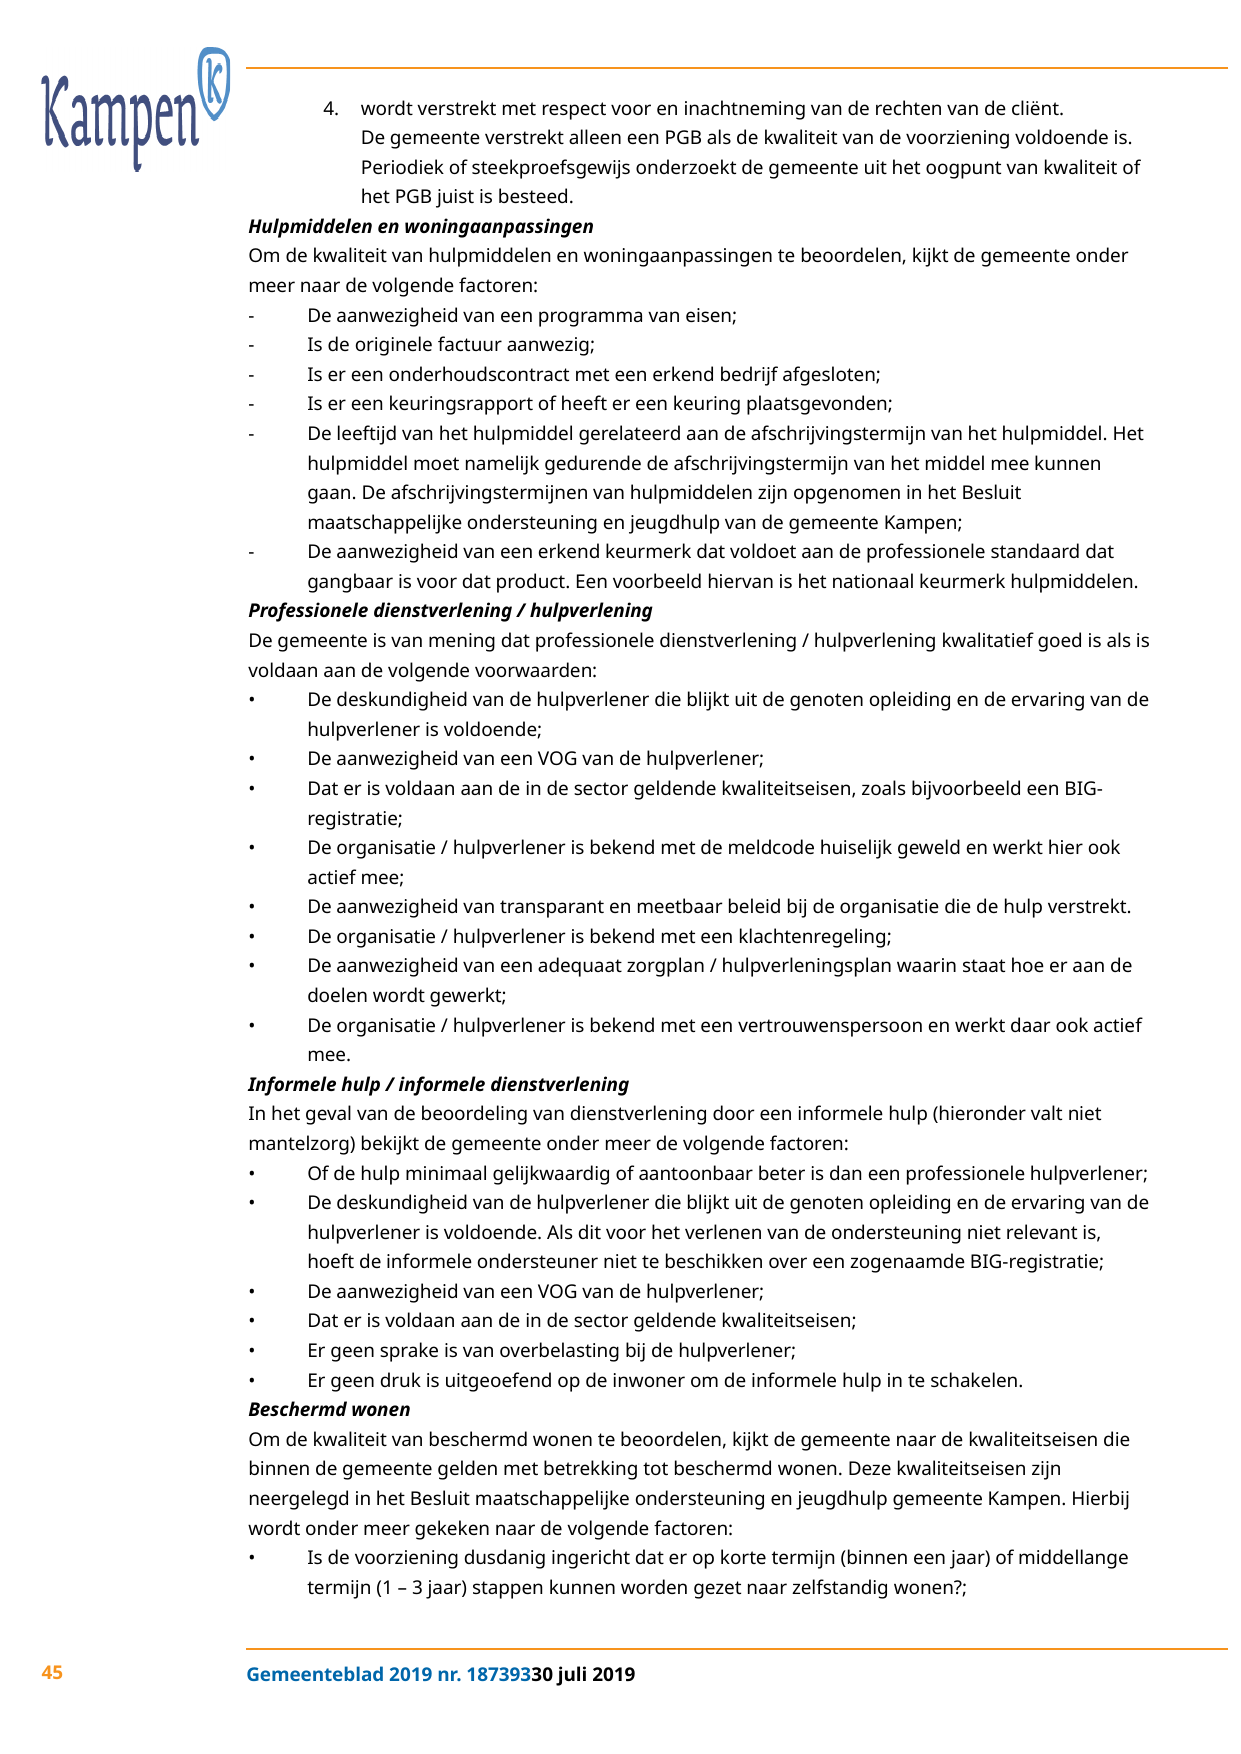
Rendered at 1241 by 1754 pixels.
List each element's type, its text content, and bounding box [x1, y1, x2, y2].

list Is de originele factuur aanwezig; [248, 331, 1152, 357]
list Is de voorziening dusdanig ingericht dat er op korte termijn (binnen een jaar) of middellange termijn (1 – 3 jaar) stappen kunnen worden gezet naar zelfstandig wonen?; [248, 1544, 1152, 1600]
list De deskundigheid van de hulpverlener die blijkt uit de genoten opleiding en de ervaring van de hulpverlener is voldoende. Als dit voor het verlenen van de ondersteuning niet relevant is, hoeft de informele ondersteuner niet te beschikken over een zogenaamde BIG-registratie; [248, 1189, 1152, 1274]
text Beschermd wonen [248, 1396, 1152, 1422]
text In het geval van de beoordeling van dienstverlening door een informele hulp (hieronder valt niet mantelzorg) bekijkt de gemeente onder meer de volgende factoren: [248, 1101, 1152, 1156]
picture [41, 47, 231, 172]
list De organisatie / hulpverlener is bekend met de meldcode huiselijk geweld en werkt hier ook actief mee; [248, 834, 1152, 890]
text Hulpmiddelen en woningaanpassingen [248, 213, 1152, 239]
text De gemeente is van mening dat professionele dienstverlening / hulpverlening kwalitatief goed is als is voldaan aan de volgende voorwaarden: [248, 627, 1152, 683]
list Of de hulp minimaal gelijkwaardig of aantoonbaar beter is dan een professionele hulpverlener; [248, 1160, 1152, 1186]
list De organisatie / hulpverlener is bekend met een vertrouwenspersoon en werkt daar ook actief mee. [248, 1012, 1152, 1067]
list De aanwezigheid van een VOG van de hulpverlener; [248, 746, 1152, 771]
list Is er een keuringsrapport of heeft er een keuring plaatsgevonden; [248, 391, 1152, 416]
list Dat er is voldaan aan de in de sector geldende kwaliteitseisen; [248, 1308, 1152, 1333]
list De aanwezigheid van een VOG van de hulpverlener; [248, 1278, 1152, 1304]
list Dat er is voldaan aan de in de sector geldende kwaliteitseisen, zoals bijvoorbeeld een BIG-registratie; [248, 775, 1152, 831]
text Om de kwaliteit van beschermd wonen te beoordelen, kijkt de gemeente naar de kwaliteitseisen die binnen de gemeente gelden met betrekking tot beschermd wonen. Deze kwaliteitseisen zijn neergelegd in het Besluit maatschappelijke ondersteuning en jeugdhulp gemeente Kampen. Hierbij wordt onder meer gekeken naar de volgende factoren: [248, 1426, 1152, 1541]
list De organisatie / hulpverlener is bekend met een klachtenregeling; [248, 923, 1152, 949]
list Er geen druk is uitgeoefend op de inwoner om de informele hulp in te schakelen. [248, 1367, 1152, 1393]
list wordt verstrekt met respect voor en inachtneming van de rechten van de cliënt. [323, 95, 1152, 121]
text Informele hulp / informele dienstverlening [248, 1071, 1152, 1097]
list De leeftijd van het hulpmiddel gerelateerd aan de afschrijvingstermijn van het hulpmiddel. Het hulpmiddel moet namelijk gedurende de afschrijvingstermijn van het middel mee kunnen gaan. De afschrijvingstermijnen van hulpmiddelen zijn opgenomen in het Besluit maatschappelijke ondersteuning en jeugdhulp van de gemeente Kampen; [248, 420, 1152, 535]
list De aanwezigheid van een programma van eisen; [248, 302, 1152, 328]
list De aanwezigheid van een adequaat zorgplan / hulpverleningsplan waarin staat hoe er aan de doelen wordt gewerkt; [248, 953, 1152, 1008]
list De gemeente verstrekt alleen een PGB als de kwaliteit van de voorziening voldoende is. Periodiek of steekproefsgewijs onderzoekt de gemeente uit het oogpunt van kwaliteit of het PGB juist is besteed. [323, 124, 1152, 209]
list De aanwezigheid van transparant en meetbaar beleid bij de organisatie die de hulp verstrekt. [248, 893, 1152, 919]
list De deskundigheid van de hulpverlener die blijkt uit de genoten opleiding en de ervaring van de hulpverlener is voldoende; [248, 686, 1152, 742]
list Is er een onderhoudscontract met een erkend bedrijf afgesloten; [248, 361, 1152, 387]
list Er geen sprake is van overbelasting bij de hulpverlener; [248, 1337, 1152, 1363]
list De aanwezigheid van een erkend keurmerk dat voldoet aan de professionele standaard dat gangbaar is voor dat product. Een voorbeeld hiervan is het nationaal keurmerk hulpmiddelen. [248, 538, 1152, 594]
text Om de kwaliteit van hulpmiddelen en woningaanpassingen te beoordelen, kijkt de gemeente onder meer naar de volgende factoren: [248, 243, 1152, 298]
text Professionele dienstverlening / hulpverlening [248, 598, 1152, 623]
